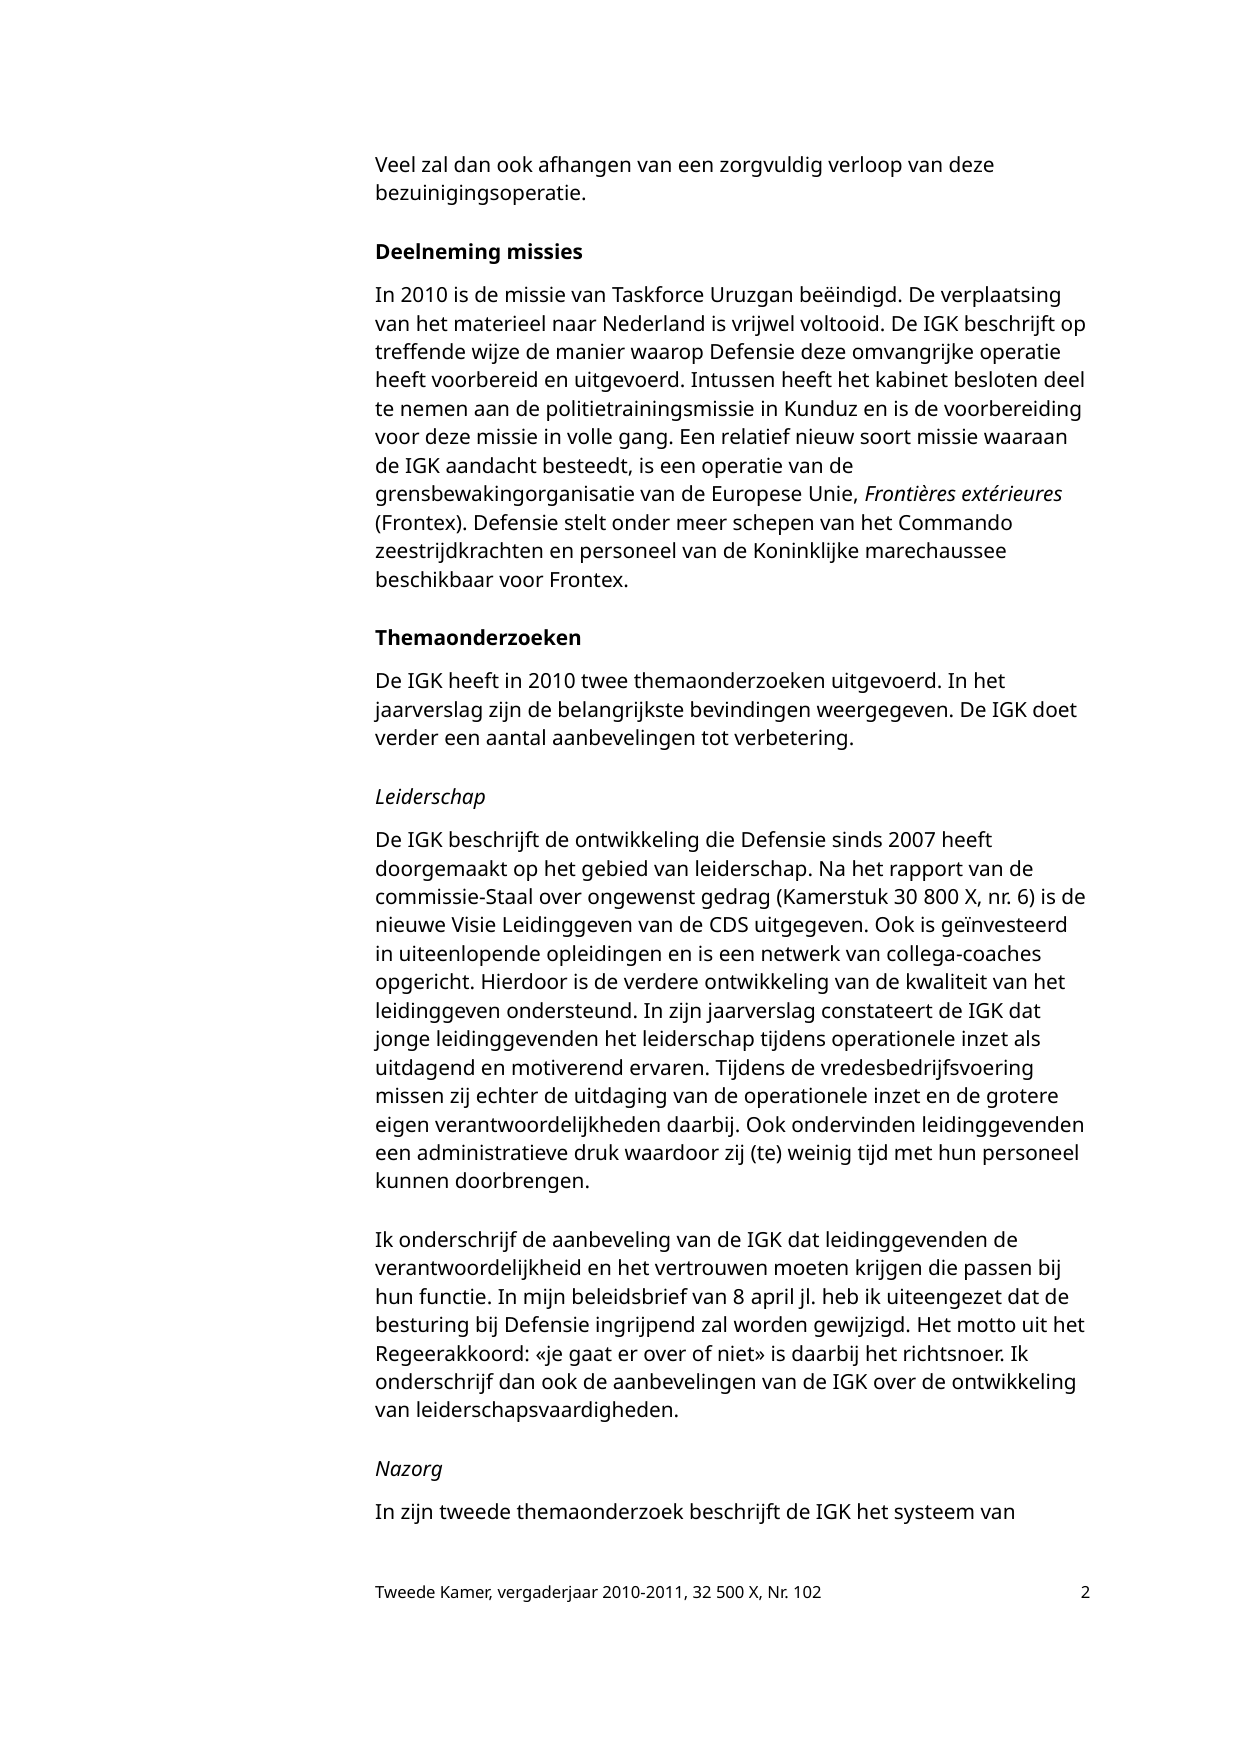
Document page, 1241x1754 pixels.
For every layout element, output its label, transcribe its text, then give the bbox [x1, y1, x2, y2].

text In zijn tweede themaonderzoek beschrijft de IGK het systeem van [375, 1497, 1090, 1526]
text Themaonderzoeken [375, 623, 1090, 652]
text Nazorg [375, 1454, 1090, 1482]
text Veel zal dan ook afhangen van een zorgvuldig verloop van deze bezuinigingsoperatie. [375, 150, 1090, 207]
text In 2010 is de missie van Taskforce Uruzgan beëindigd. De verplaatsing van het materieel naar Nederland is vrijwel voltooid. De IGK beschrijft op treffende wijze de manier waarop Defensie deze omvangrijke operatie heeft voorbereid en uitgevoerd. Intussen heeft het kabinet besloten deel te nemen aan de politietrainingsmissie in Kunduz en is de voorbereiding voor deze missie in volle gang. Een relatief nieuw soort missie waaraan de IGK aandacht besteedt, is een operatie van de grensbewakingorganisatie van de Europese Unie, Frontières extérieures (Frontex). Defensie stelt onder meer schepen van het Commando zeestrijdkrachten en personeel van de Koninklijke marechaussee beschikbaar voor Frontex. [375, 280, 1090, 593]
text Leiderschap [375, 782, 1090, 810]
text De IGK heeft in 2010 twee themaonderzoeken uitgevoerd. In het jaarverslag zijn de belangrijkste bevindingen weergegeven. De IGK doet verder een aantal aanbevelingen tot verbetering. [375, 667, 1090, 752]
text Deelneming missies [375, 237, 1090, 265]
text Ik onderschrijf de aanbeveling van de IGK dat leidinggevenden de verantwoordelijkheid en het vertrouwen moeten krijgen die passen bij hun functie. In mijn beleidsbrief van 8 april jl. heb ik uiteengezet dat de besturing bij Defensie ingrijpend zal worden gewijzigd. Het motto uit het Regeerakkoord: «je gaat er over of niet» is daarbij het richtsnoer. Ik onderschrijf dan ook de aanbevelingen van de IGK over de ontwikkeling van leiderschapsvaardigheden. [375, 1225, 1090, 1424]
text De IGK beschrijft de ontwikkeling die Defensie sinds 2007 heeft doorgemaakt op het gebied van leiderschap. Na het rapport van de commissie-Staal over ongewenst gedrag (Kamerstuk 30 800 X, nr. 6) is de nieuwe Visie Leidinggeven van de CDS uitgegeven. Ook is geïnvesteerd in uiteenlopende opleidingen en is een netwerk van collega-coaches opgericht. Hierdoor is de verdere ontwikkeling van de kwaliteit van het leidinggeven ondersteund. In zijn jaarverslag constateert de IGK dat jonge leidinggevenden het leiderschap tijdens operationele inzet als uitdagend en motiverend ervaren. Tijdens de vredesbedrijfsvoering missen zij echter de uitdaging van de operationele inzet en de grotere eigen verantwoordelijkheden daarbij. Ook ondervinden leidinggevenden een administratieve druk waardoor zij (te) weinig tijd met hun personeel kunnen doorbrengen. [375, 825, 1090, 1195]
